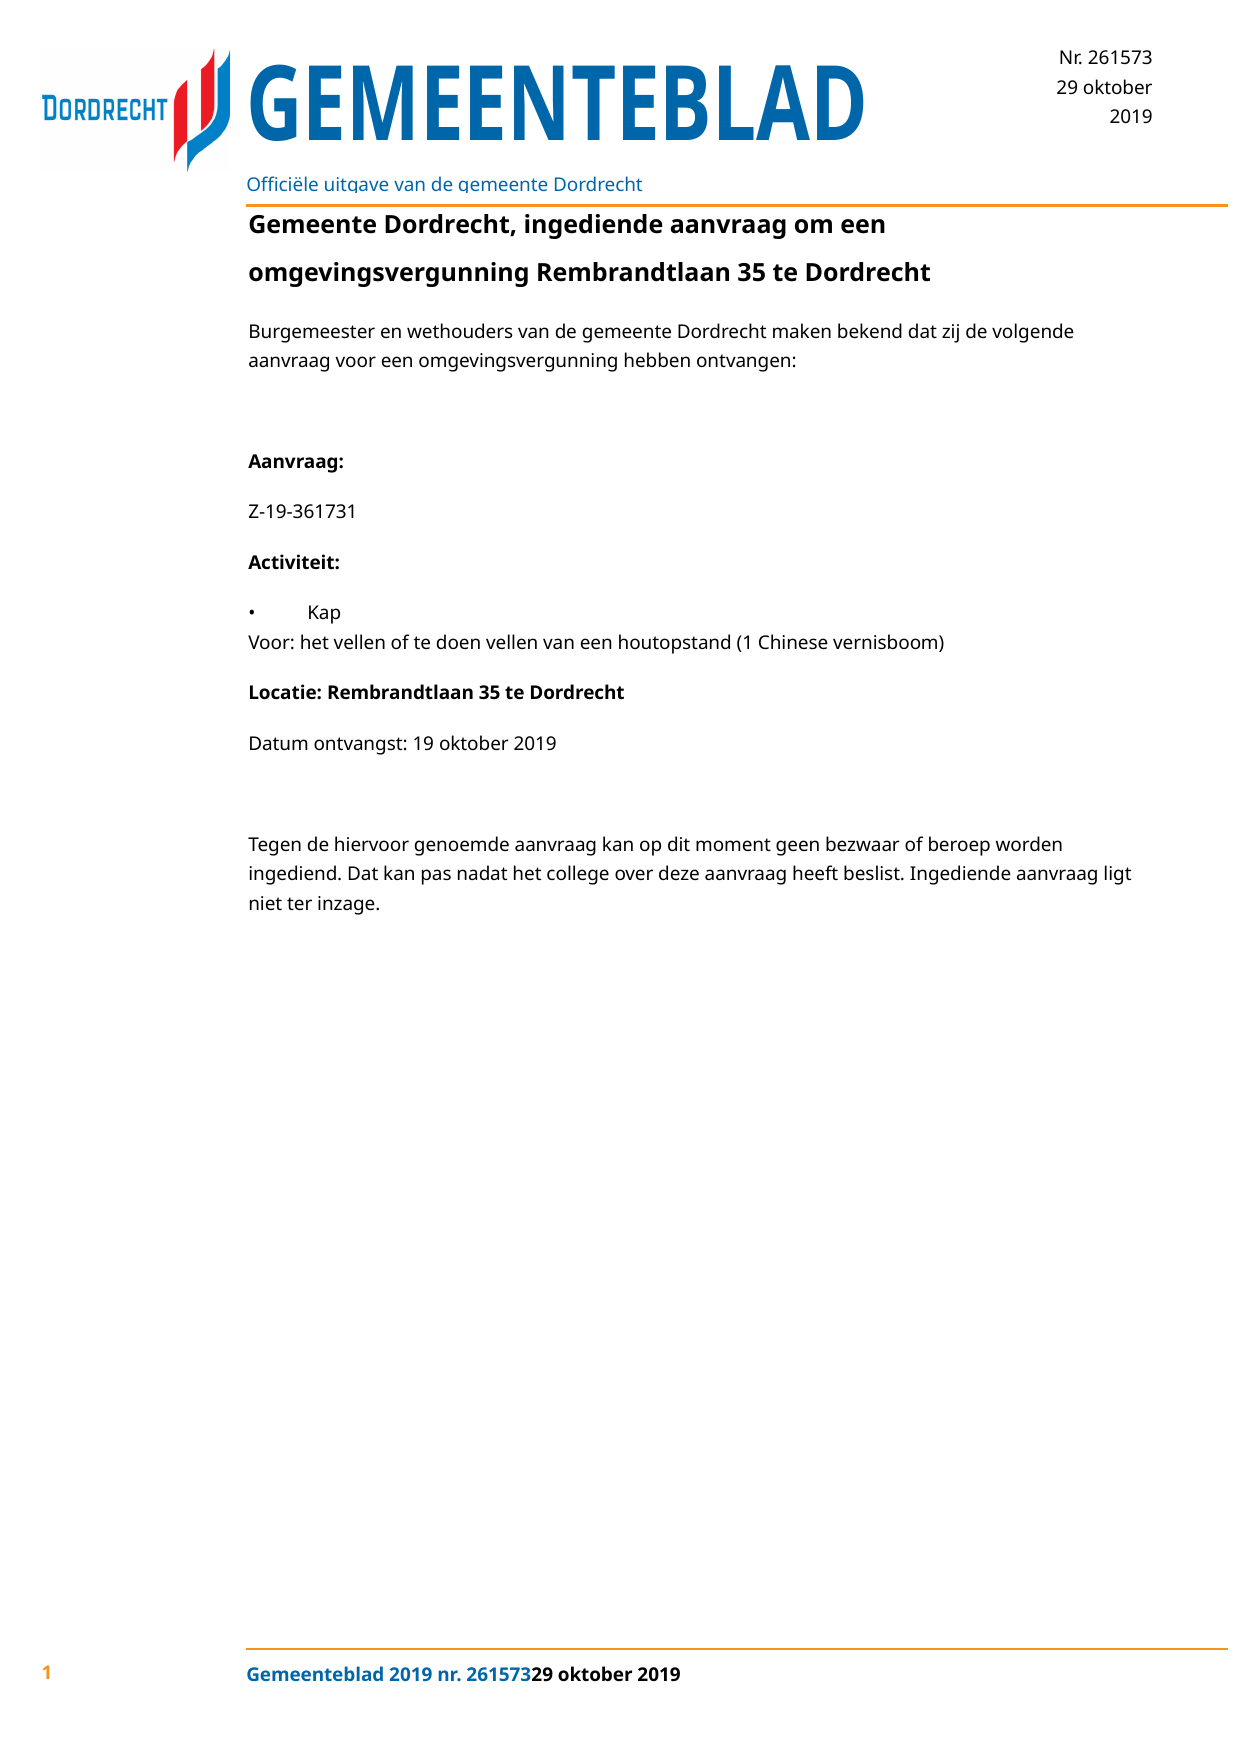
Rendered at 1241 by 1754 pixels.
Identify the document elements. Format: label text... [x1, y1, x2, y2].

text Tegen de hiervoor genoemde aanvraag kan op dit moment geen bezwaar of beroep worden ingediend. Dat kan pas nadat het college over deze aanvraag heeft beslist. Ingediende aanvraag ligt niet ter inzage. [248, 831, 1152, 916]
text Activiteit: [248, 549, 1152, 575]
text Datum ontvangst: 19 oktober 2019 [248, 730, 1152, 756]
text Gemeente Dordrecht, ingediende aanvraag om een omgevingsvergunning Rembrandtlaan 35 te Dordrecht [248, 207, 1152, 288]
text Locatie: Rembrandtlaan 35 te Dordrecht [248, 679, 1152, 705]
text Z-19-361731 [248, 499, 1152, 524]
text Voor: het vellen of te doen vellen van een houtopstand (1 Chinese vernisboom) [248, 629, 1152, 655]
text Burgemeester en wethouders van de gemeente Dordrecht maken bekend dat zij de volgende aanvraag voor een omgevingsvergunning hebben ontvangen: [248, 318, 1152, 373]
text Aanvraag: [248, 448, 1152, 474]
picture [41, 47, 231, 172]
list Kap [248, 599, 1152, 625]
